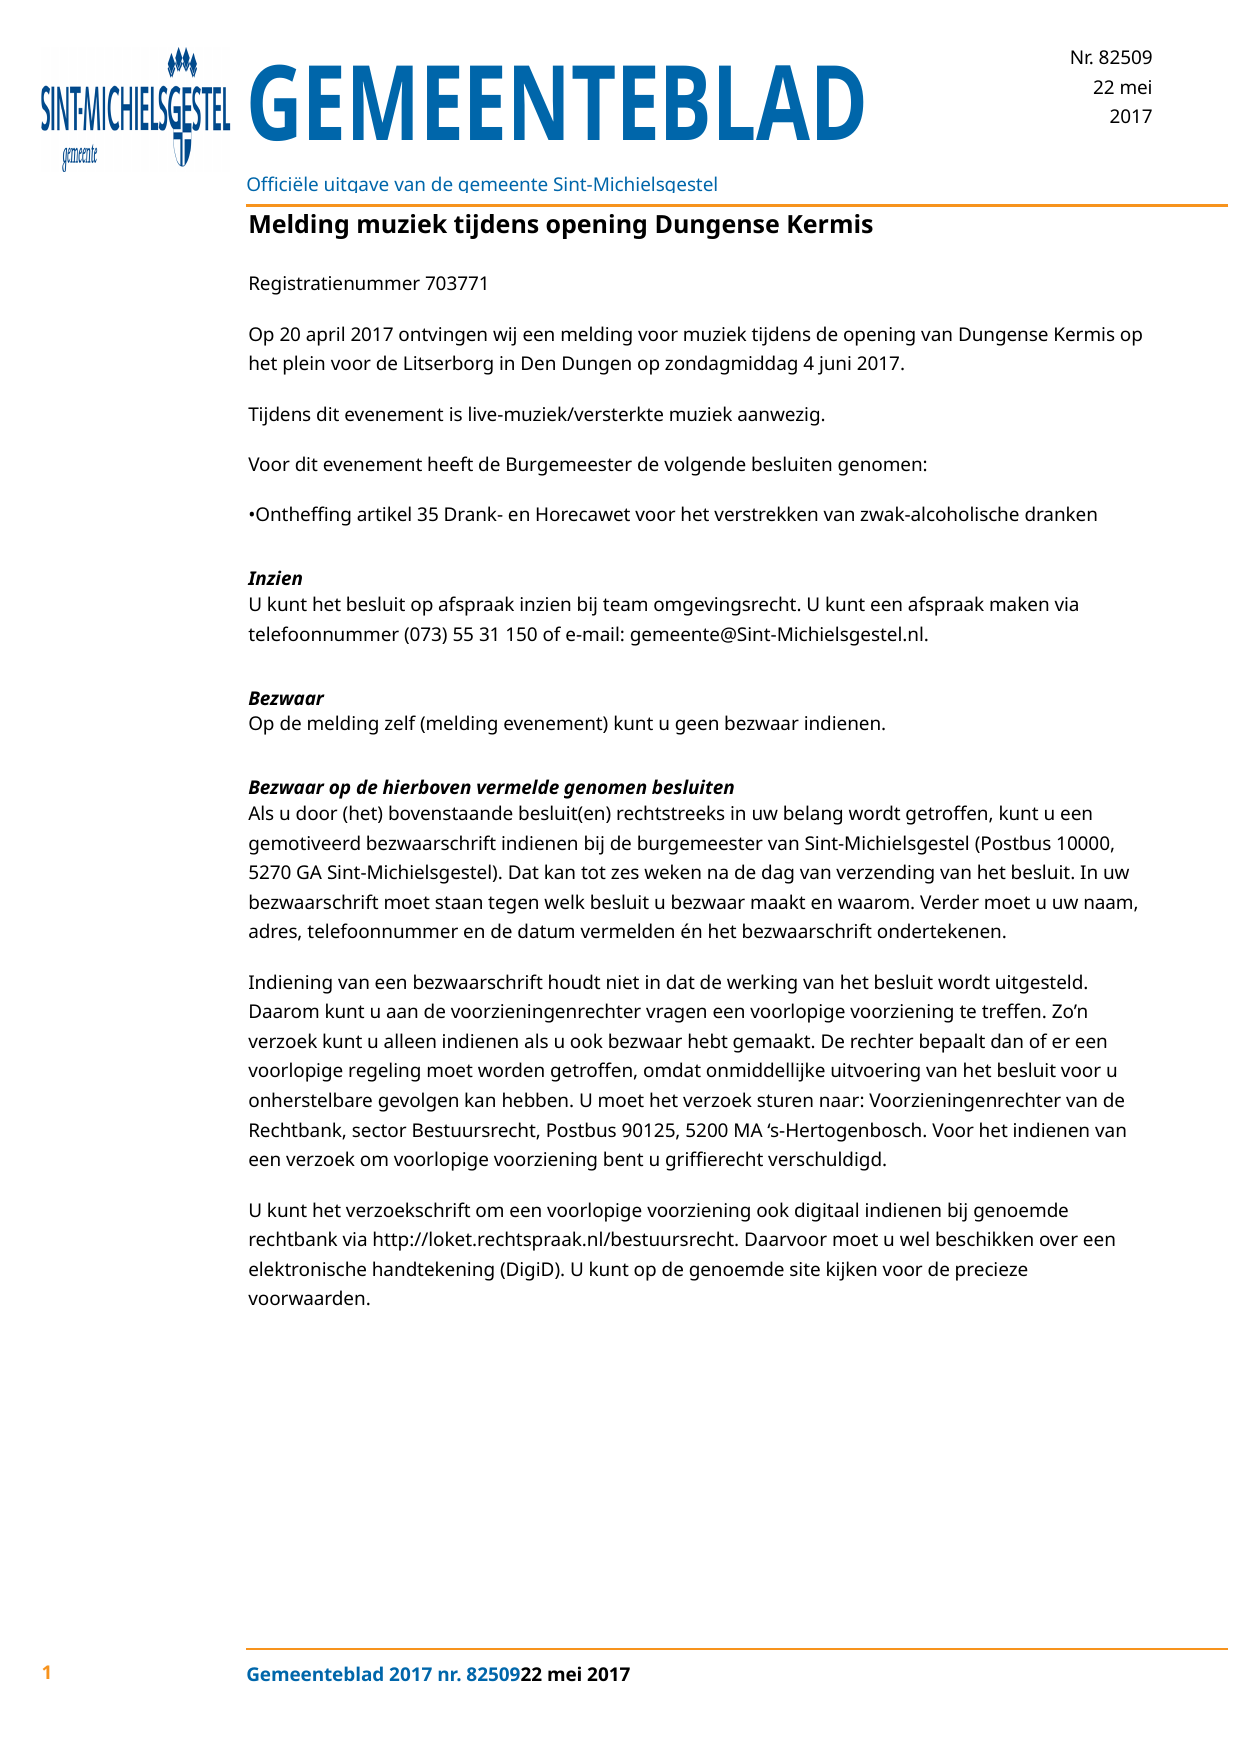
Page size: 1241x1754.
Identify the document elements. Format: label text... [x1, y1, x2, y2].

text Bezwaar [248, 685, 1152, 711]
picture [41, 47, 231, 172]
text Registratienummer 703771 [248, 270, 1152, 296]
text Als u door (het) bovenstaande besluit(en) rechtstreeks in uw belang wordt getroffen, kunt u een gemotiveerd bezwaarschrift indienen bij de burgemeester van Sint-Michielsgestel (Postbus 10000, 5270 GA Sint-Michielsgestel). Dat kan tot zes weken na de dag van verzending van het besluit. In uw bezwaarschrift moet staan tegen welk besluit u bezwaar maakt en waarom. Verder moet u uw naam, adres, telefoonnummer en de datum vermelden én het bezwaarschrift ondertekenen. [248, 800, 1152, 944]
text Melding muziek tijdens opening Dungense Kermis [248, 207, 1152, 241]
text Tijdens dit evenement is live-muziek/versterkte muziek aanwezig. [248, 401, 1152, 426]
text Inzien [248, 566, 1152, 591]
text U kunt het verzoekschrift om een voorlopige voorziening ook digitaal indienen bij genoemde rechtbank via http://loket.rechtspraak.nl/bestuursrecht. Daarvoor moet u wel beschikken over een elektronische handtekening (DigiD). U kunt op de genoemde site kijken voor de precieze voorwaarden. [248, 1197, 1152, 1311]
text Voor dit evenement heeft de Burgemeester de volgende besluiten genomen: [248, 451, 1152, 477]
text •Ontheffing artikel 35 Drank- en Horecawet voor het verstrekken van zwak-alcoholische dranken [248, 502, 1152, 527]
text Bezwaar op de hierboven vermelde genomen besluiten [248, 774, 1152, 800]
text Op de melding zelf (melding evenement) kunt u geen bezwaar indienen. [248, 711, 1152, 736]
text Indiening van een bezwaarschrift houdt niet in dat de werking van het besluit wordt uitgesteld. Daarom kunt u aan de voorzieningenrechter vragen een voorlopige voorziening te treffen. Zo’n verzoek kunt u alleen indienen als u ook bezwaar hebt gemaakt. De rechter bepaalt dan of er een voorlopige regeling moet worden getroffen, omdat onmiddellijke uitvoering van het besluit voor u onherstelbare gevolgen kan hebben. U moet het verzoek sturen naar: Voorzieningenrechter van de Rechtbank, sector Bestuursrecht, Postbus 90125, 5200 MA ‘s-Hertogenbosch. Voor het indienen van een verzoek om voorlopige voorziening bent u griffierecht verschuldigd. [248, 969, 1152, 1172]
text Op 20 april 2017 ontvingen wij een melding voor muziek tijdens de opening van Dungense Kermis op het plein voor de Litserborg in Den Dungen op zondagmiddag 4 juni 2017. [248, 321, 1152, 376]
text U kunt het besluit op afspraak inzien bij team omgevingsrecht. U kunt een afspraak maken via telefoonnummer (073) 55 31 150 of e-mail: gemeente@Sint-Michielsgestel.nl. [248, 591, 1152, 647]
